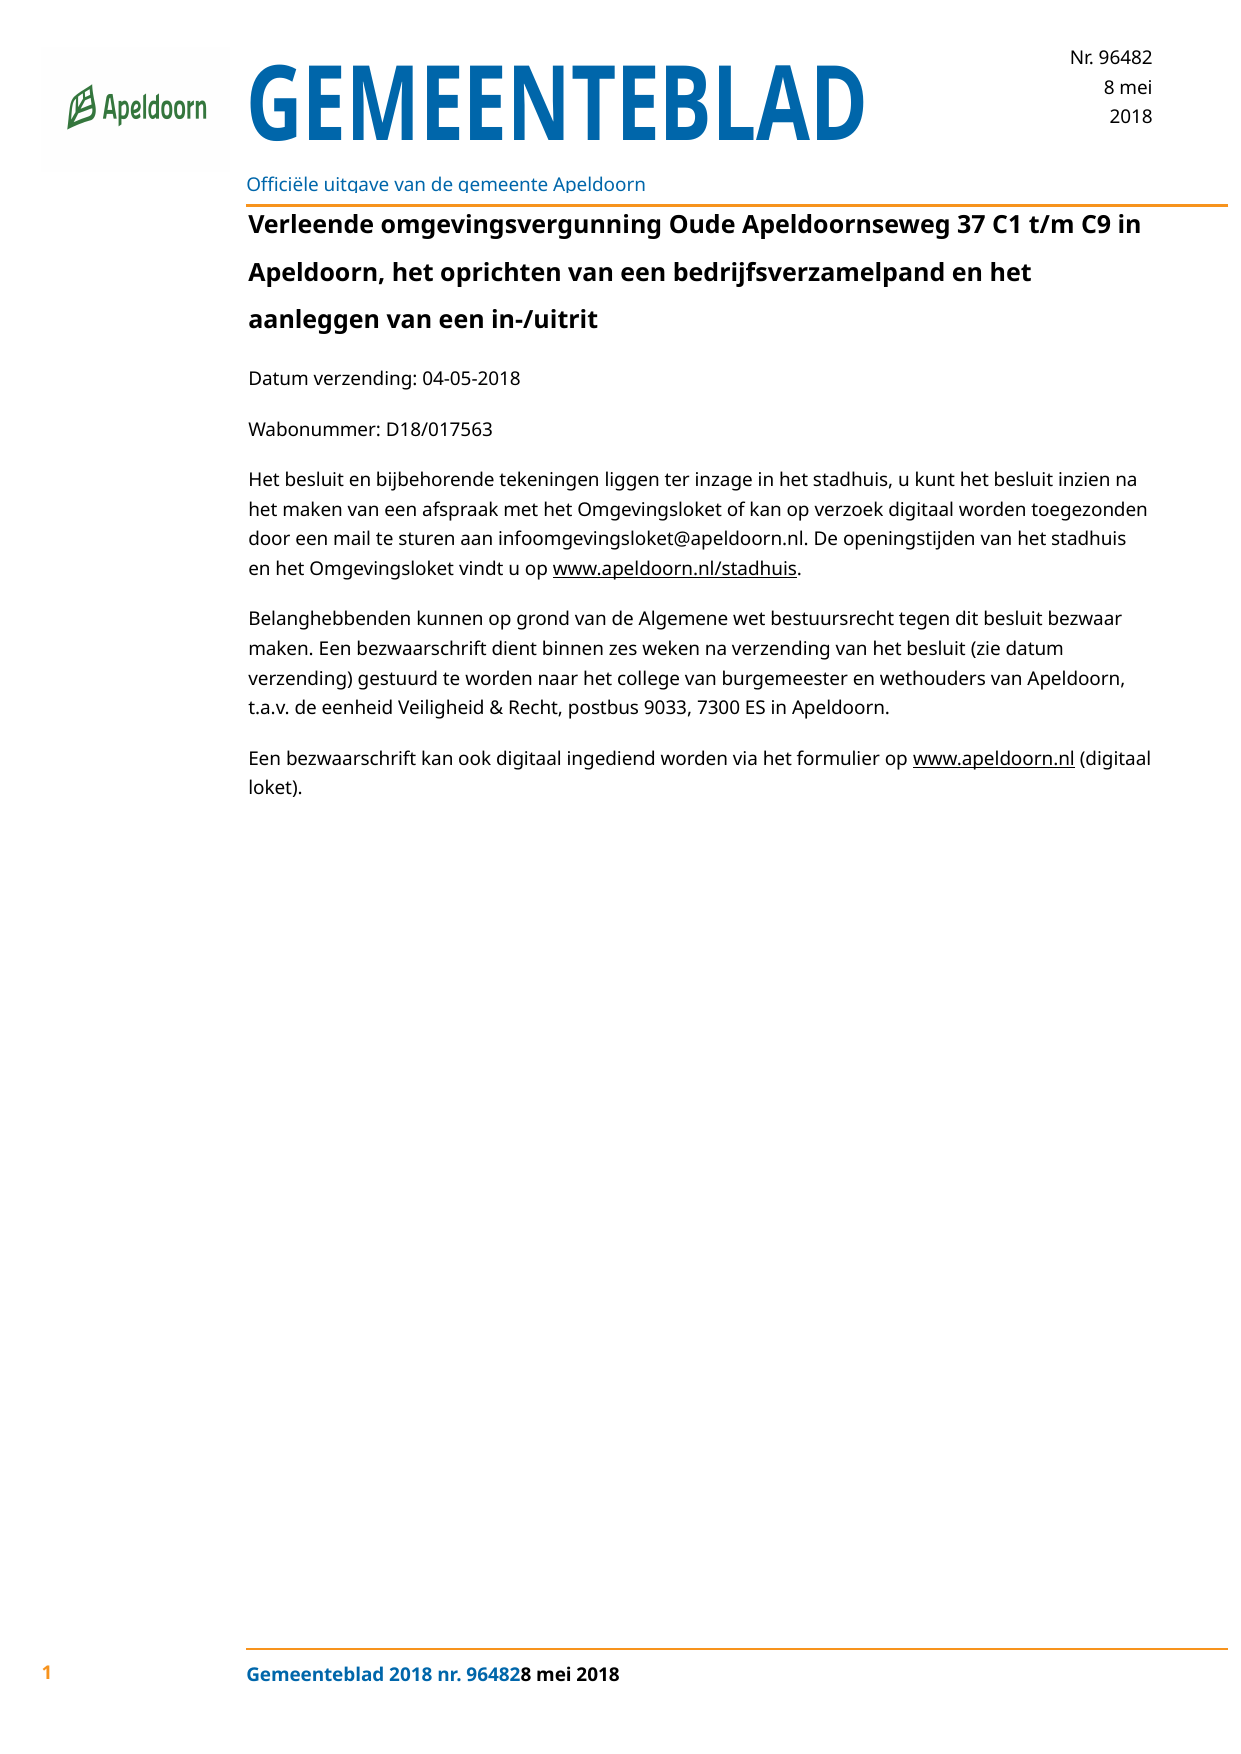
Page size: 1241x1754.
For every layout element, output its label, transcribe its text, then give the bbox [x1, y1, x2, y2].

text Het besluit en bijbehorende tekeningen liggen ter inzage in het stadhuis, u kunt het besluit inzien na het maken van een afspraak met het Omgevingsloket of kan op verzoek digitaal worden toegezonden door een mail te sturen aan infoomgevingsloket@apeldoorn.nl. De openingstijden van het stadhuis en het Omgevingsloket vindt u op www.apeldoorn.nl/stadhuis. [248, 466, 1152, 581]
text Verleende omgevingsvergunning Oude Apeldoornseweg 37 C1 t/m C9 in Apeldoorn, het oprichten van een bedrijfsverzamelpand en het aanleggen van een in-/uitrit [248, 207, 1152, 336]
text Een bezwaarschrift kan ook digitaal ingediend worden via het formulier op www.apeldoorn.nl (digitaal loket). [248, 745, 1152, 800]
picture [41, 47, 231, 172]
text Wabonummer: D18/017563 [248, 416, 1152, 442]
text Belanghebbenden kunnen op grond van de Algemene wet bestuursrecht tegen dit besluit bezwaar maken. Een bezwaarschrift dient binnen zes weken na verzending van het besluit (zie datum verzending) gestuurd te worden naar het college van burgemeester en wethouders van Apeldoorn, t.a.v. de eenheid Veiligheid & Recht, postbus 9033, 7300 ES in Apeldoorn. [248, 606, 1152, 720]
text Datum verzending: 04-05-2018 [248, 366, 1152, 391]
